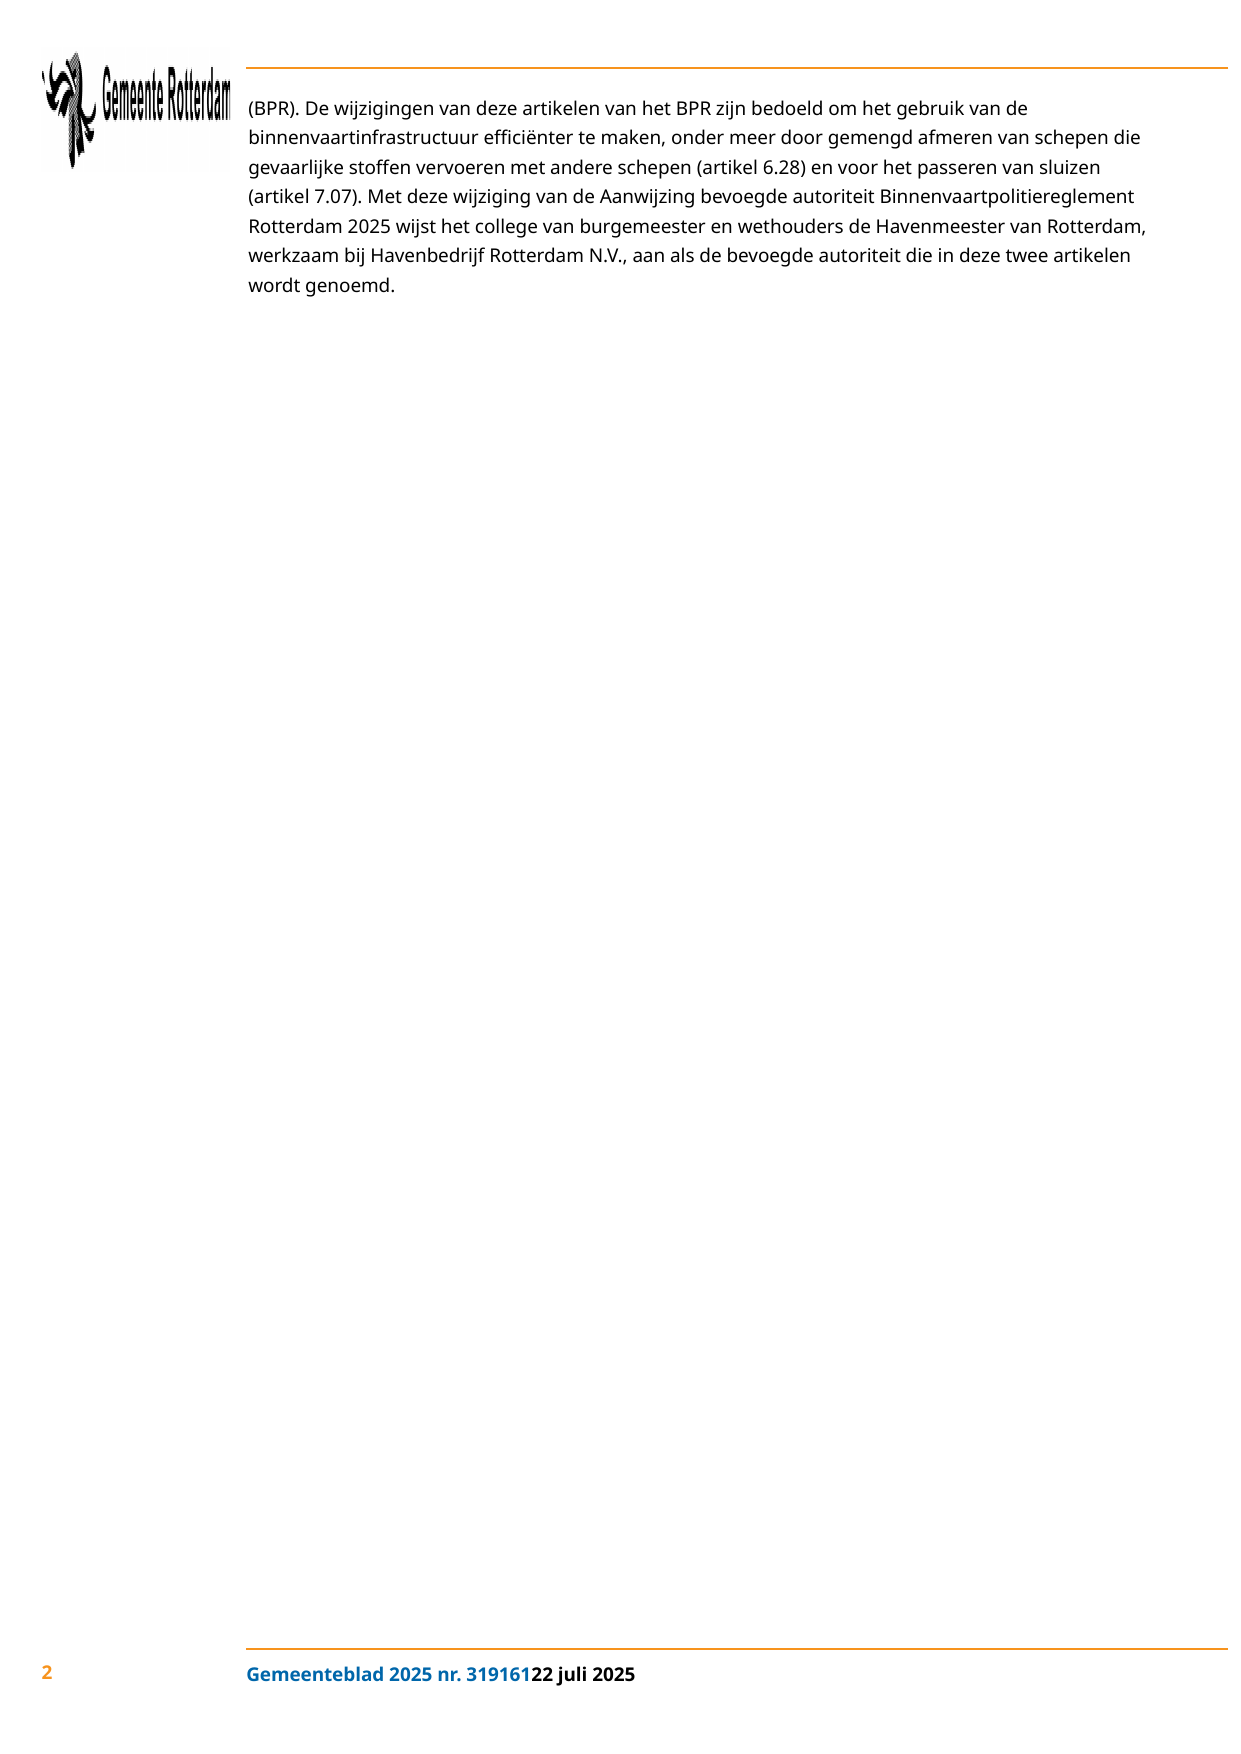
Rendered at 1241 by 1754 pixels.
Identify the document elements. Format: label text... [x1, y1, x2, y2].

text (BPR). De wijzigingen van deze artikelen van het BPR zijn bedoeld om het gebruik van de binnenvaartinfrastructuur efficiënter te maken, onder meer door gemengd afmeren van schepen die gevaarlijke stoffen vervoeren met andere schepen (artikel 6.28) en voor het passeren van sluizen (artikel 7.07). Met deze wijziging van de Aanwijzing bevoegde autoriteit Binnenvaartpolitiereglement Rotterdam 2025 wijst het college van burgemeester en wethouders de Havenmeester van Rotterdam, werkzaam bij Havenbedrijf Rotterdam N.V., aan als de bevoegde autoriteit die in deze twee artikelen wordt genoemd. [248, 95, 1152, 298]
picture [41, 47, 231, 172]
